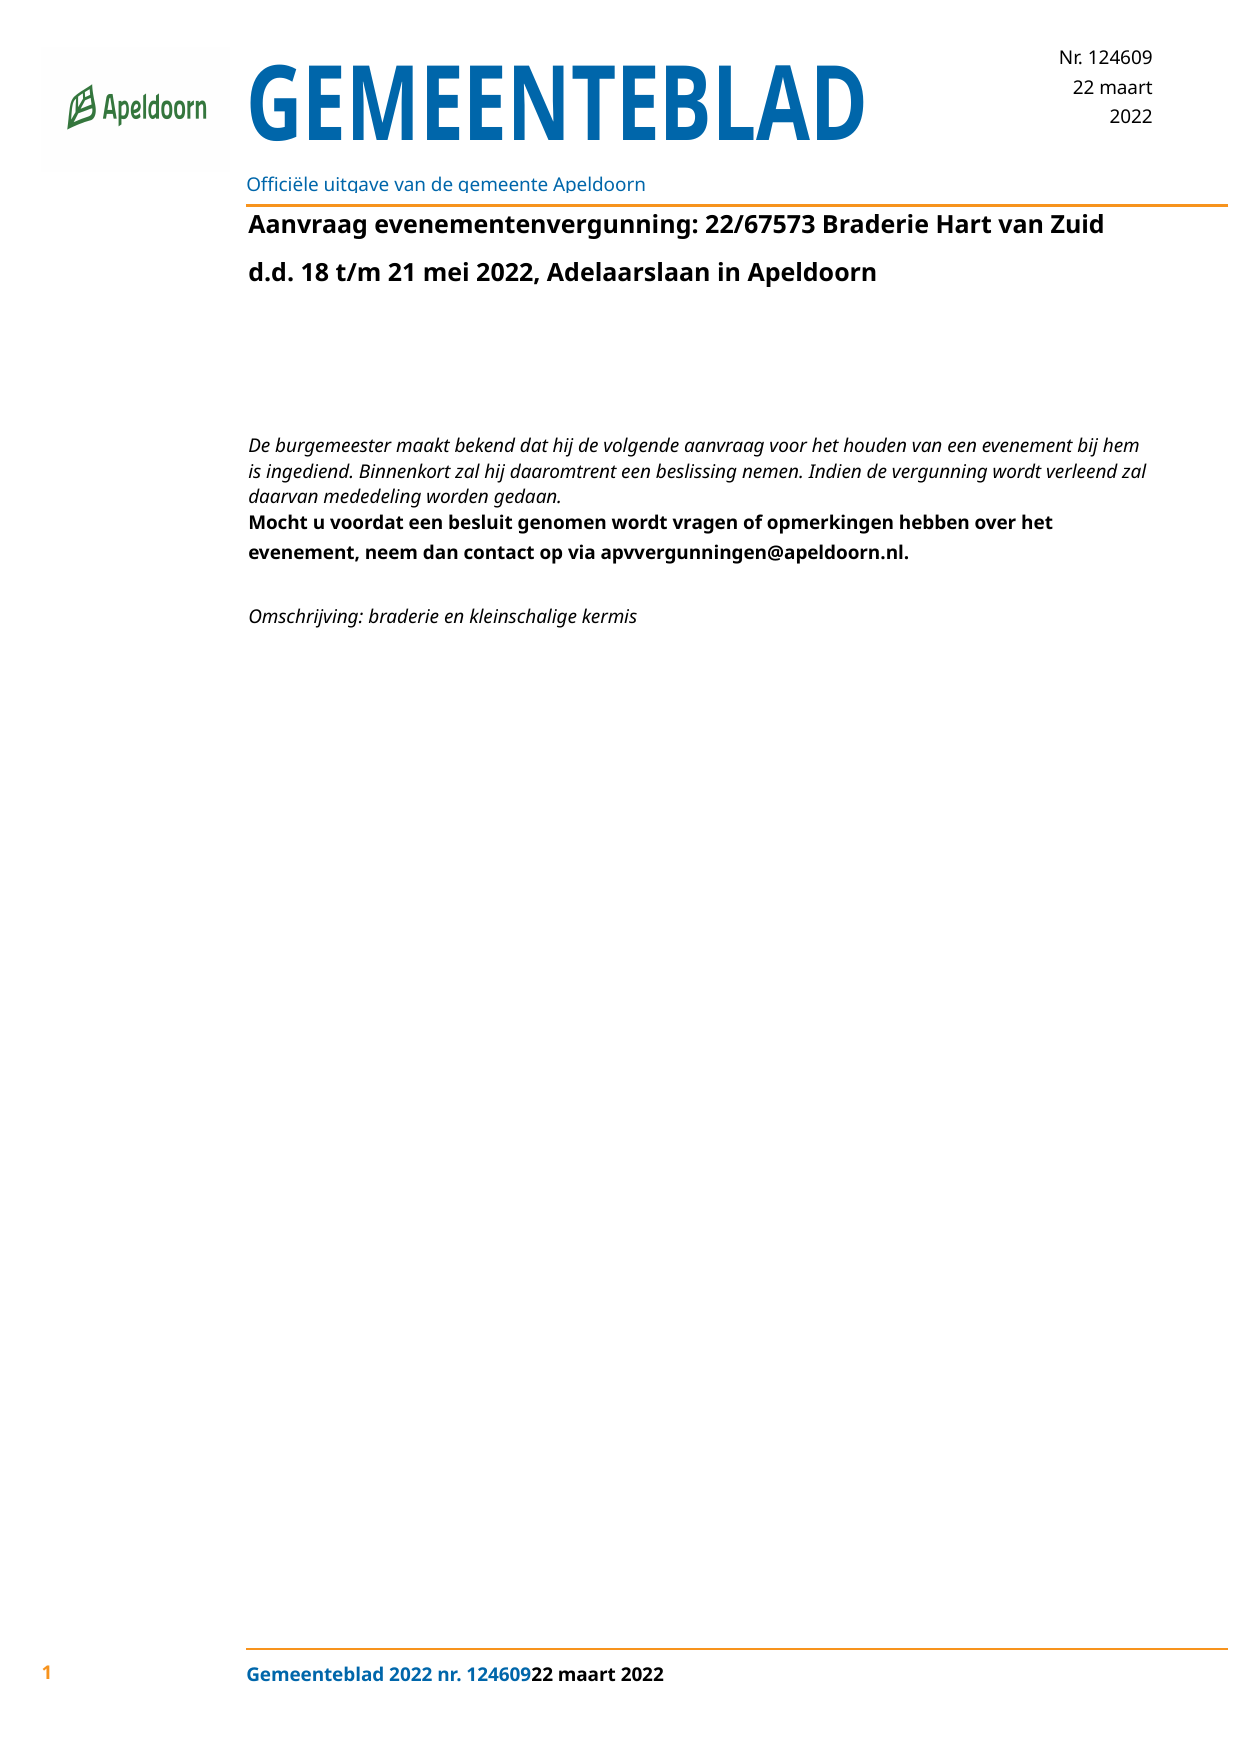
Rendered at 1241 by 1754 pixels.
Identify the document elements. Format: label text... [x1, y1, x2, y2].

text Aanvraag evenementenvergunning: 22/67573 Braderie Hart van Zuid d.d. 18 t/m 21 mei 2022, Adelaarslaan in Apeldoorn [248, 207, 1152, 288]
text De burgemeester maakt bekend dat hij de volgende aanvraag voor het houden van een evenement bij hem is ingediend. Binnenkort zal hij daaromtrent een beslissing nemen. Indien de vergunning wordt verleend zal daarvan mededeling worden gedaan. [248, 432, 1152, 509]
picture [41, 47, 231, 172]
text Mocht u voordat een besluit genomen wordt vragen of opmerkingen hebben over het evenement, neem dan contact op via apvvergunningen@apeldoorn.nl. [248, 509, 1152, 565]
text Omschrijving: braderie en kleinschalige kermis [248, 603, 1152, 629]
